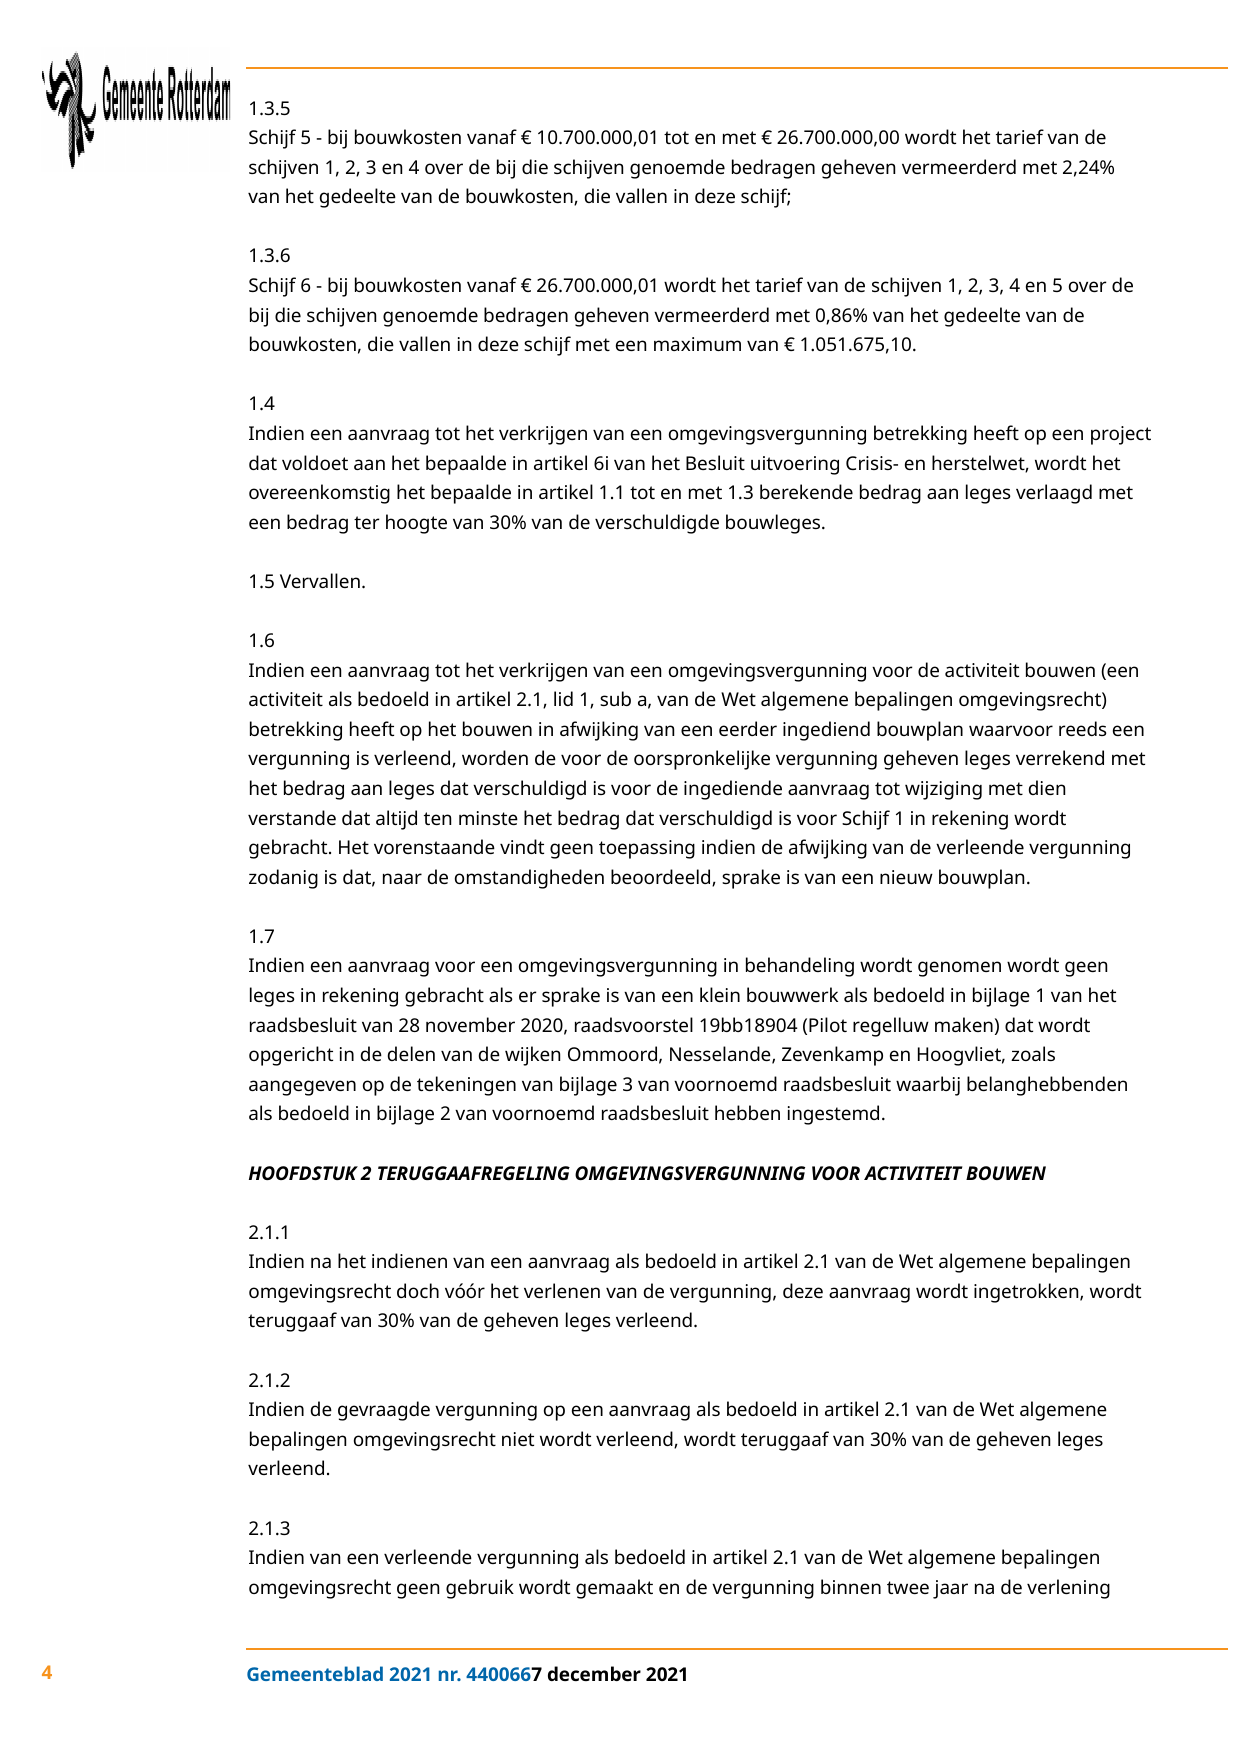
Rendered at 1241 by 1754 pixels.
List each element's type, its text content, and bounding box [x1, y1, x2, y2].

text 2.1.1 [248, 1219, 1152, 1245]
text Indien een aanvraag tot het verkrijgen van een omgevingsvergunning voor de activiteit bouwen (een activiteit als bedoeld in artikel 2.1, lid 1, sub a, van de Wet algemene bepalingen omgevingsrecht) betrekking heeft op het bouwen in afwijking van een eerder ingediend bouwplan waarvoor reeds een vergunning is verleend, worden de voor de oorspronkelijke vergunning geheven leges verrekend met het bedrag aan leges dat verschuldigd is voor de ingediende aanvraag tot wijziging met dien verstande dat altijd ten minste het bedrag dat verschuldigd is voor Schijf 1 in rekening wordt gebracht. Het vorenstaande vindt geen toepassing indien de afwijking van de verleende vergunning zodanig is dat, naar de omstandigheden beoordeeld, sprake is van een nieuw bouwplan. [248, 657, 1152, 890]
text 1.7 [248, 923, 1152, 949]
text 1.5 Vervallen. [248, 568, 1152, 594]
text 1.3.5 [248, 95, 1152, 121]
text Indien een aanvraag tot het verkrijgen van een omgevingsvergunning betrekking heeft op een project dat voldoet aan het bepaalde in artikel 6i van het Besluit uitvoering Crisis- en herstelwet, wordt het overeenkomstig het bepaalde in artikel 1.1 tot en met 1.3 berekende bedrag aan leges verlaagd met een bedrag ter hoogte van 30% van de verschuldigde bouwleges. [248, 420, 1152, 535]
text 2.1.3 [248, 1515, 1152, 1541]
text Indien na het indienen van een aanvraag als bedoeld in artikel 2.1 van de Wet algemene bepalingen omgevingsrecht doch vóór het verlenen van de vergunning, deze aanvraag wordt ingetrokken, wordt teruggaaf van 30% van de geheven leges verleend. [248, 1248, 1152, 1333]
text 1.3.6 [248, 243, 1152, 268]
picture [41, 47, 231, 172]
text 1.4 [248, 391, 1152, 416]
text HOOFDSTUK 2 TERUGGAAFREGELING OMGEVINGSVERGUNNING VOOR ACTIVITEIT BOUWEN [248, 1160, 1152, 1186]
text Indien van een verleende vergunning als bedoeld in artikel 2.1 van de Wet algemene bepalingen omgevingsrecht geen gebruik wordt gemaakt en de vergunning binnen twee jaar na de verlening [248, 1544, 1152, 1600]
text 1.6 [248, 627, 1152, 653]
text Schijf 6 - bij bouwkosten vanaf € 26.700.000,01 wordt het tarief van de schijven 1, 2, 3, 4 en 5 over de bij die schijven genoemde bedragen geheven vermeerderd met 0,86% van het gedeelte van de bouwkosten, die vallen in deze schijf met een maximum van € 1.051.675,10. [248, 272, 1152, 357]
text Schijf 5 - bij bouwkosten vanaf € 10.700.000,01 tot en met € 26.700.000,00 wordt het tarief van de schijven 1, 2, 3 en 4 over de bij die schijven genoemde bedragen geheven vermeerderd met 2,24% van het gedeelte van de bouwkosten, die vallen in deze schijf; [248, 124, 1152, 209]
text Indien de gevraagde vergunning op een aanvraag als bedoeld in artikel 2.1 van de Wet algemene bepalingen omgevingsrecht niet wordt verleend, wordt teruggaaf van 30% van de geheven leges verleend. [248, 1396, 1152, 1481]
text Indien een aanvraag voor een omgevingsvergunning in behandeling wordt genomen wordt geen leges in rekening gebracht als er sprake is van een klein bouwwerk als bedoeld in bijlage 1 van het raadsbesluit van 28 november 2020, raadsvoorstel 19bb18904 (Pilot regelluw maken) dat wordt opgericht in de delen van de wijken Ommoord, Nesselande, Zevenkamp en Hoogvliet, zoals aangegeven op de tekeningen van bijlage 3 van voornoemd raadsbesluit waarbij belanghebbenden als bedoeld in bijlage 2 van voornoemd raadsbesluit hebben ingestemd. [248, 953, 1152, 1126]
text 2.1.2 [248, 1367, 1152, 1393]
